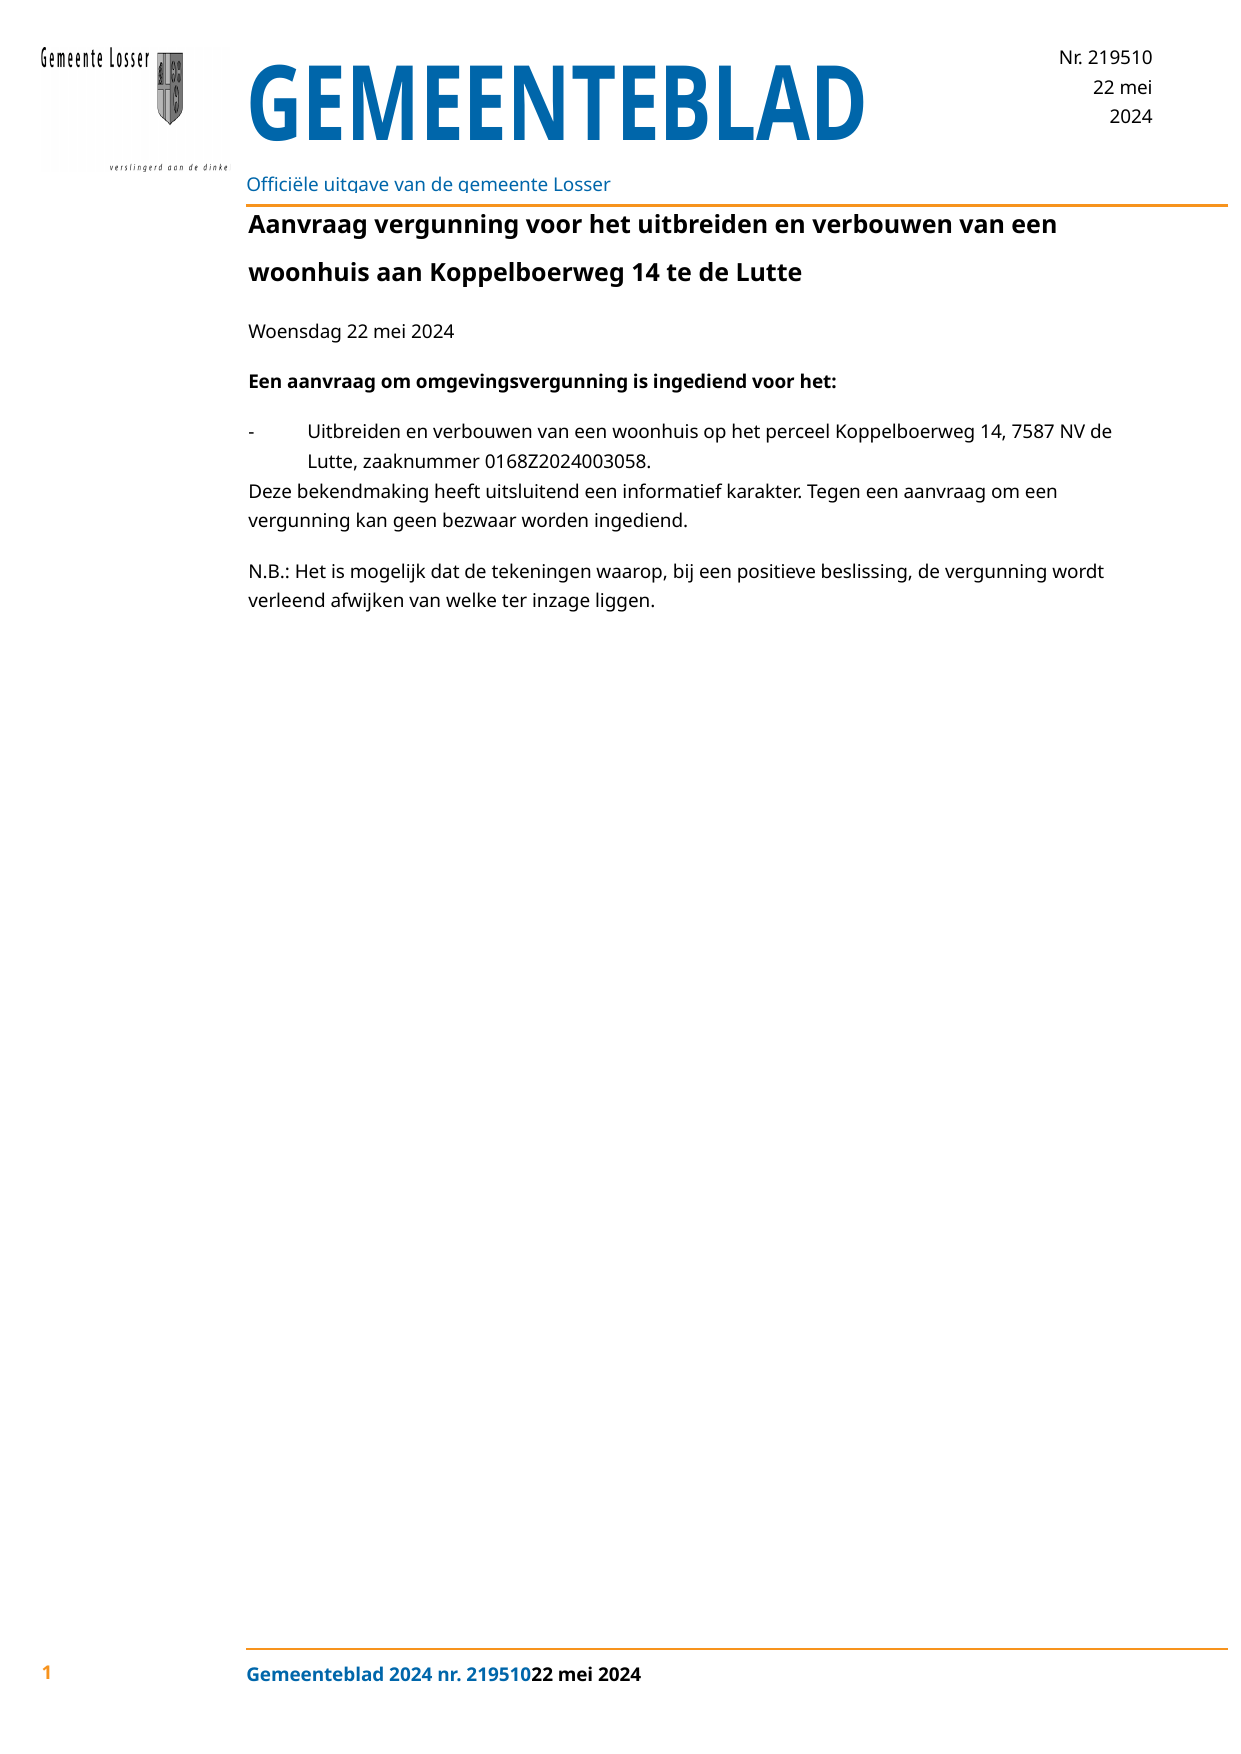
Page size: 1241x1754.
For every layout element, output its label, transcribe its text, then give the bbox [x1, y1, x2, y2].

list Uitbreiden en verbouwen van een woonhuis op het perceel Koppelboerweg 14, 7587 NV de Lutte, zaaknummer 0168Z2024003058. [248, 419, 1152, 474]
text Deze bekendmaking heeft uitsluitend een informatief karakter. Tegen een aanvraag om een vergunning kan geen bezwaar worden ingediend. [248, 478, 1152, 533]
text Aanvraag vergunning voor het uitbreiden en verbouwen van een woonhuis aan Koppelboerweg 14 te de Lutte [248, 207, 1152, 288]
text N.B.: Het is mogelijk dat de tekeningen waarop, bij een positieve beslissing, de vergunning wordt verleend afwijken van welke ter inzage liggen. [248, 558, 1152, 613]
text Een aanvraag om omgevingsvergunning is ingediend voor het: [248, 368, 1152, 394]
text Woensdag 22 mei 2024 [248, 318, 1152, 344]
picture [41, 47, 231, 172]
